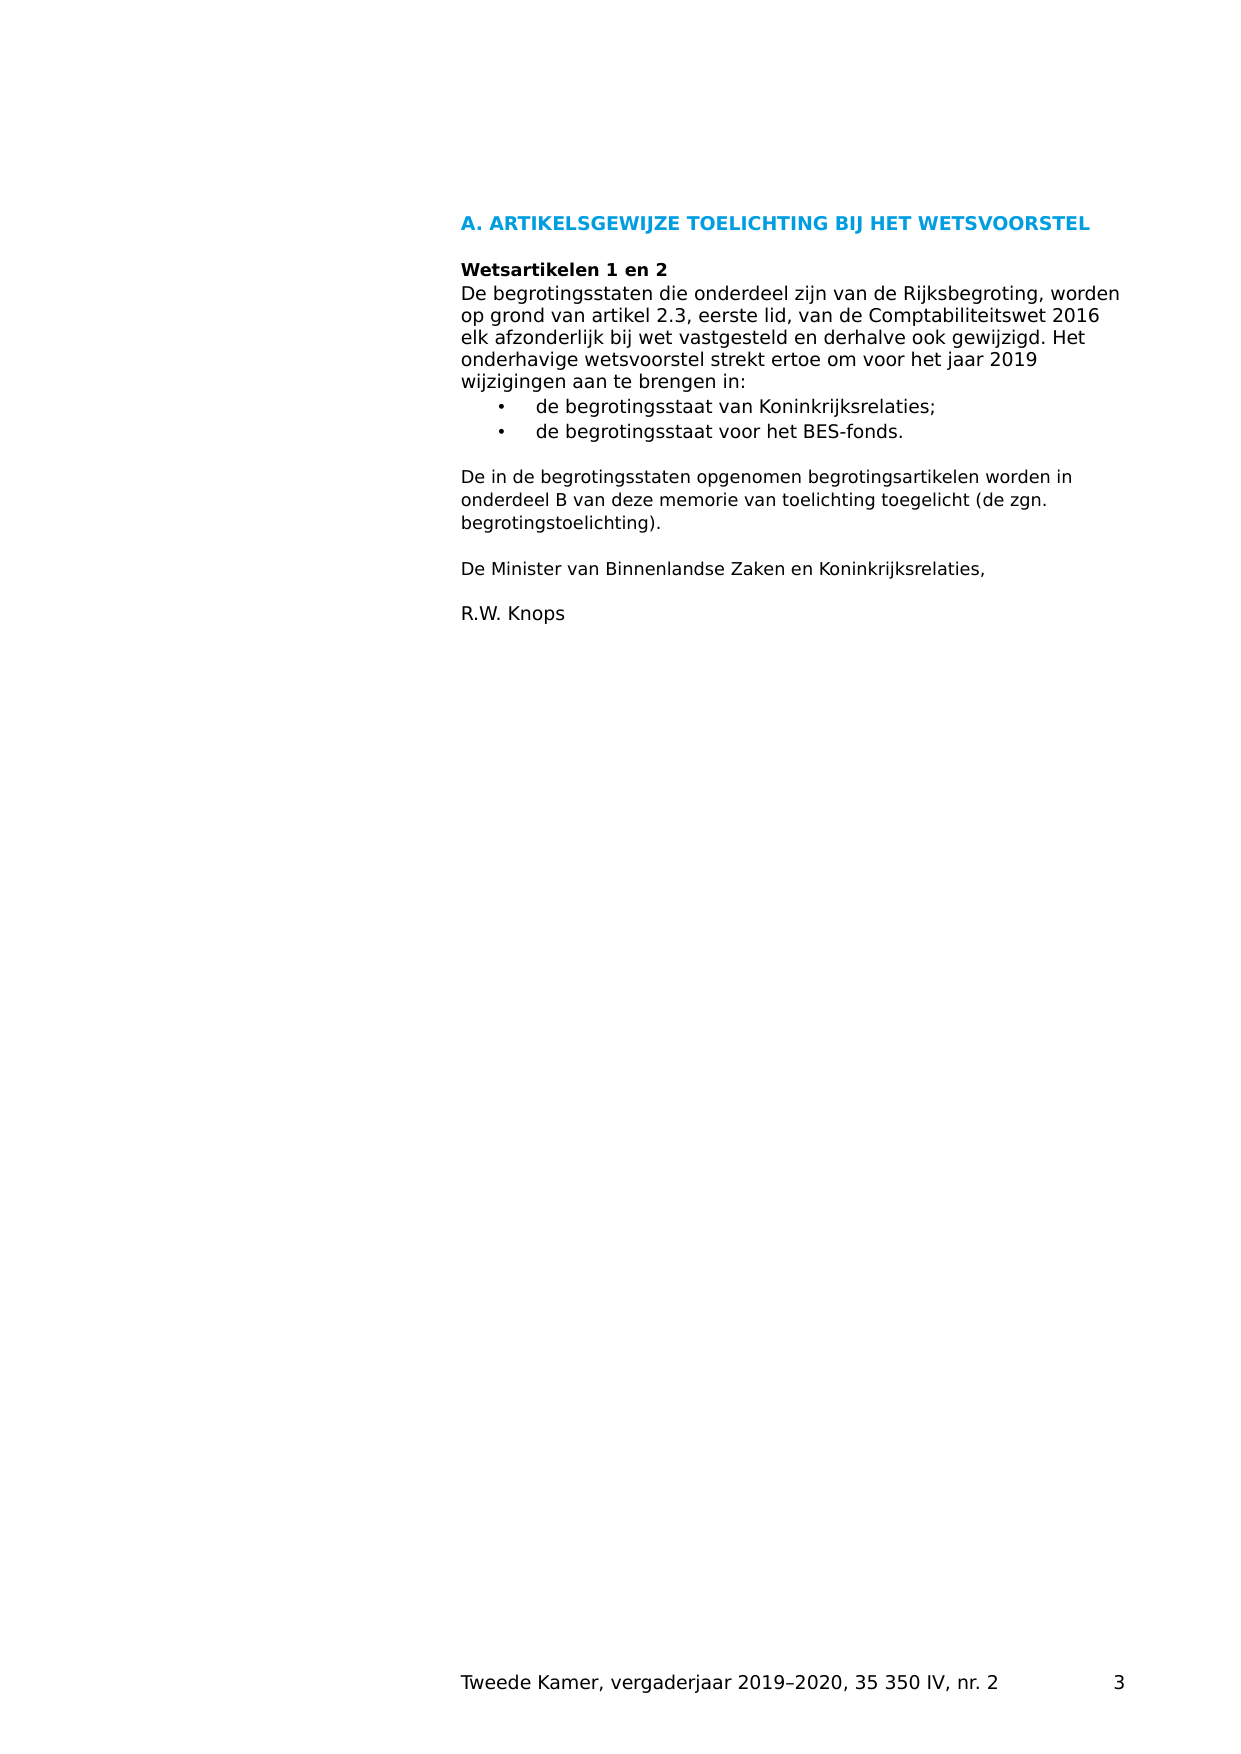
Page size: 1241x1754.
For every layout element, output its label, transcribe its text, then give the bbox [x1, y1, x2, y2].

list de begrotingsstaat voor het BES-fonds. [498, 418, 1125, 443]
text Wetsartikelen 1 en 2 [461, 258, 1125, 281]
text De in de begrotingsstaten opgenomen begrotingsartikelen worden in onderdeel B van deze memorie van toelichting toegelicht (de zgn. begrotingstoelichting). [461, 465, 1125, 534]
list de begrotingsstaat van Koninkrijksrelaties; [498, 393, 1125, 418]
title A. ARTIKELSGEWIJZE TOELICHTING BIJ HET WETSVOORSTEL [461, 213, 1125, 235]
text De Minister van Binnenlandse Zaken en Koninkrijksrelaties, [461, 557, 1125, 580]
text De begrotingsstaten die onderdeel zijn van de Rijksbegroting, worden op grond van artikel 2.3, eerste lid, van de Comptabiliteitswet 2016 elk afzonderlijk bij wet vastgesteld en derhalve ook gewijzigd. Het onderhavige wetsvoorstel strekt ertoe om voor het jaar 2019 wijzigingen aan te brengen in: [461, 283, 1125, 393]
text R.W. Knops [461, 603, 1125, 625]
